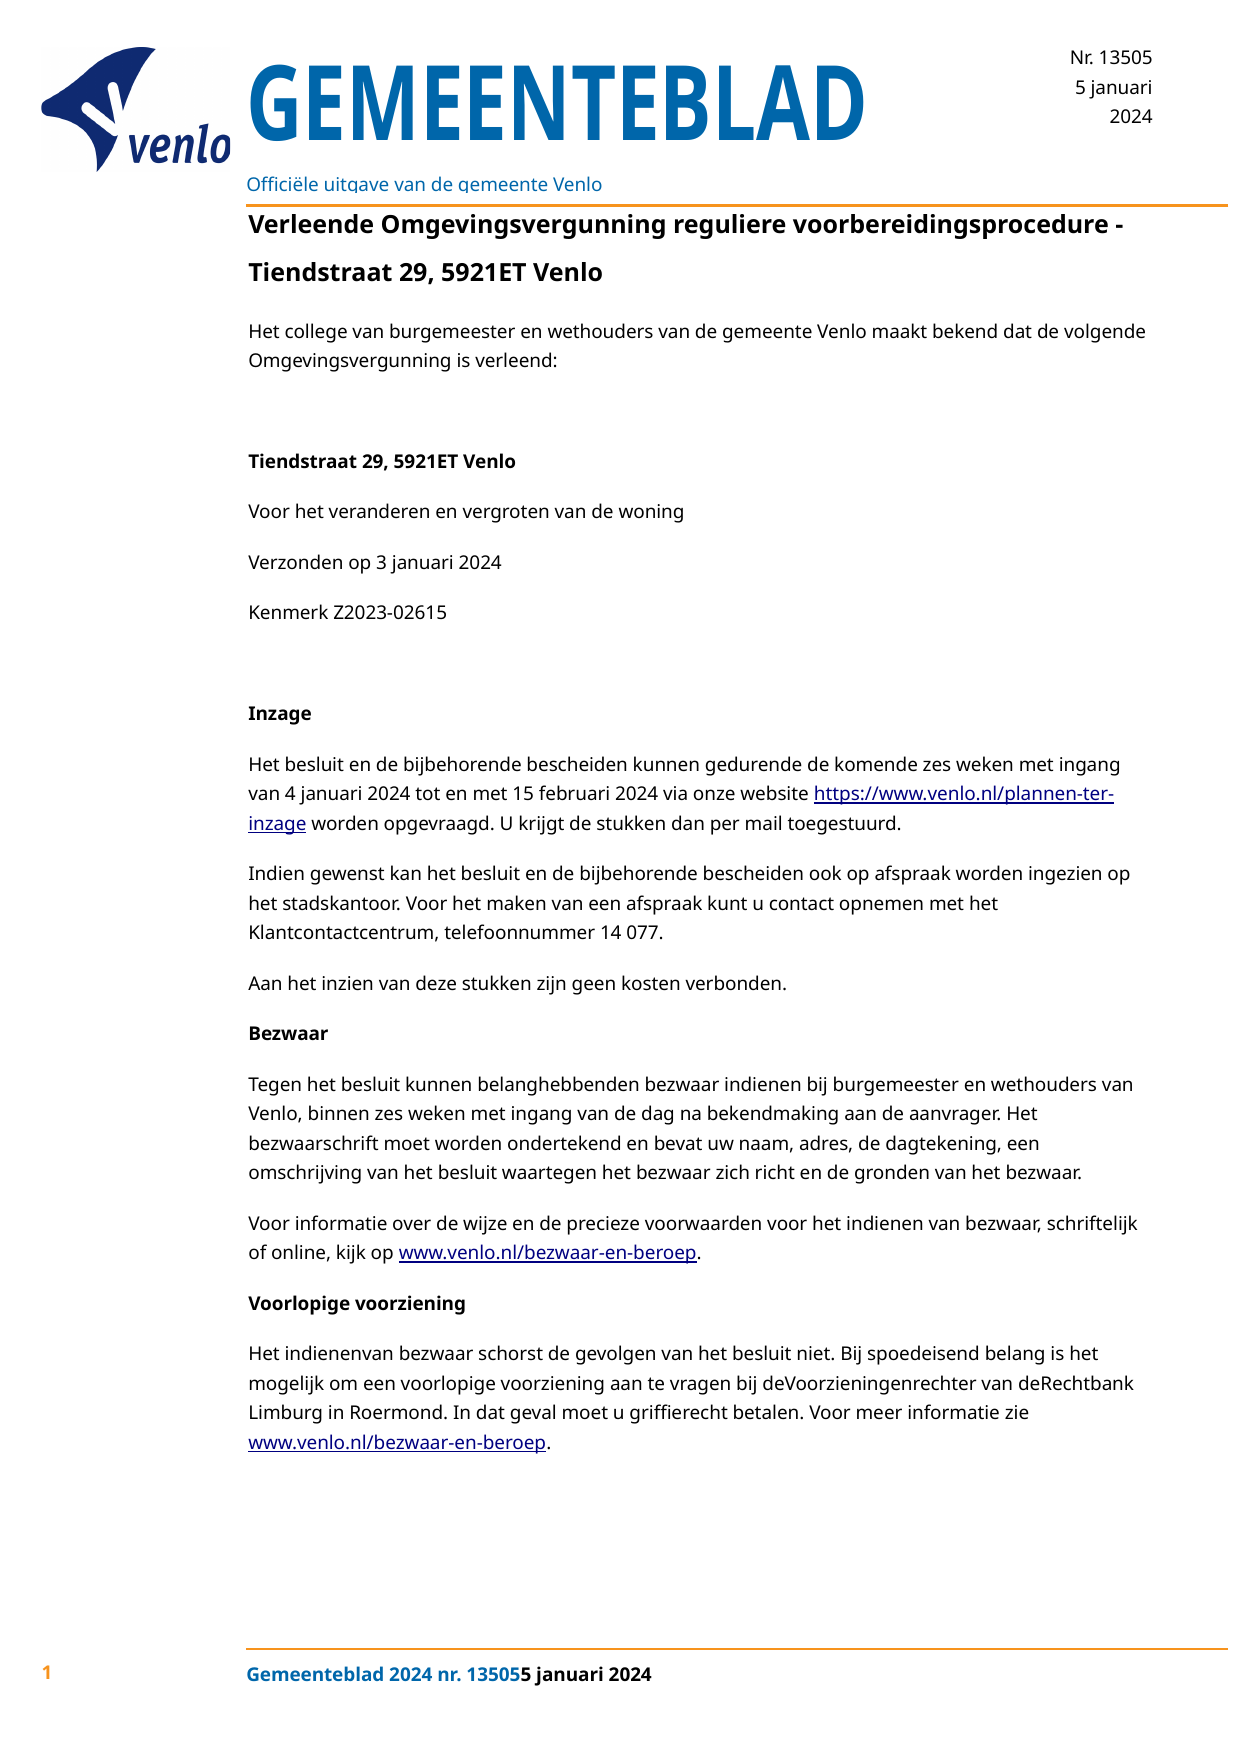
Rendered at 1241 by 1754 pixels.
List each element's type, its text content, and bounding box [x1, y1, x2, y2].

text Verzonden op 3 januari 2024 [248, 549, 1152, 575]
text Bezwaar [248, 1020, 1152, 1046]
text Het indienenvan bezwaar schorst de gevolgen van het besluit niet. Bij spoedeisend belang is het mogelijk om een voorlopige voorziening aan te vragen bij deVoorzieningenrechter van deRechtbank Limburg in Roermond. In dat geval moet u griffierecht betalen. Voor meer informatie zie www.venlo.nl/bezwaar-en-beroep. [248, 1340, 1152, 1455]
text Indien gewenst kan het besluit en de bijbehorende bescheiden ook op afspraak worden ingezien op het stadskantoor. Voor het maken van een afspraak kunt u contact opnemen met het Klantcontactcentrum, telefoonnummer 14 077. [248, 860, 1152, 945]
text Het college van burgemeester en wethouders van de gemeente Venlo maakt bekend dat de volgende Omgevingsvergunning is verleend: [248, 318, 1152, 373]
text Aan het inzien van deze stukken zijn geen kosten verbonden. [248, 970, 1152, 996]
text Voor het veranderen en vergroten van de woning [248, 499, 1152, 524]
text Tegen het besluit kunnen belanghebbenden bezwaar indienen bij burgemeester en wethouders van Venlo, binnen zes weken met ingang van de dag na bekendmaking aan de aanvrager. Het bezwaarschrift moet worden ondertekend en bevat uw naam, adres, de dagtekening, een omschrijving van het besluit waartegen het bezwaar zich richt en de gronden van het bezwaar. [248, 1071, 1152, 1185]
text Voor informatie over de wijze en de precieze voorwaarden voor het indienen van bezwaar, schriftelijk of online, kijk op www.venlo.nl/bezwaar-en-beroep. [248, 1210, 1152, 1265]
text Tiendstraat 29, 5921ET Venlo [248, 448, 1152, 474]
picture [41, 47, 231, 172]
text Voorlopige voorziening [248, 1290, 1152, 1316]
text Het besluit en de bijbehorende bescheiden kunnen gedurende de komende zes weken met ingang van 4 januari 2024 tot en met 15 februari 2024 via onze website https://www.venlo.nl/plannen-ter-inzage worden opgevraagd. U krijgt de stukken dan per mail toegestuurd. [248, 751, 1152, 836]
text Kenmerk Z2023-02615 [248, 599, 1152, 625]
text Inzage [248, 700, 1152, 726]
text Verleende Omgevingsvergunning reguliere voorbereidingsprocedure - Tiendstraat 29, 5921ET Venlo [248, 207, 1152, 288]
